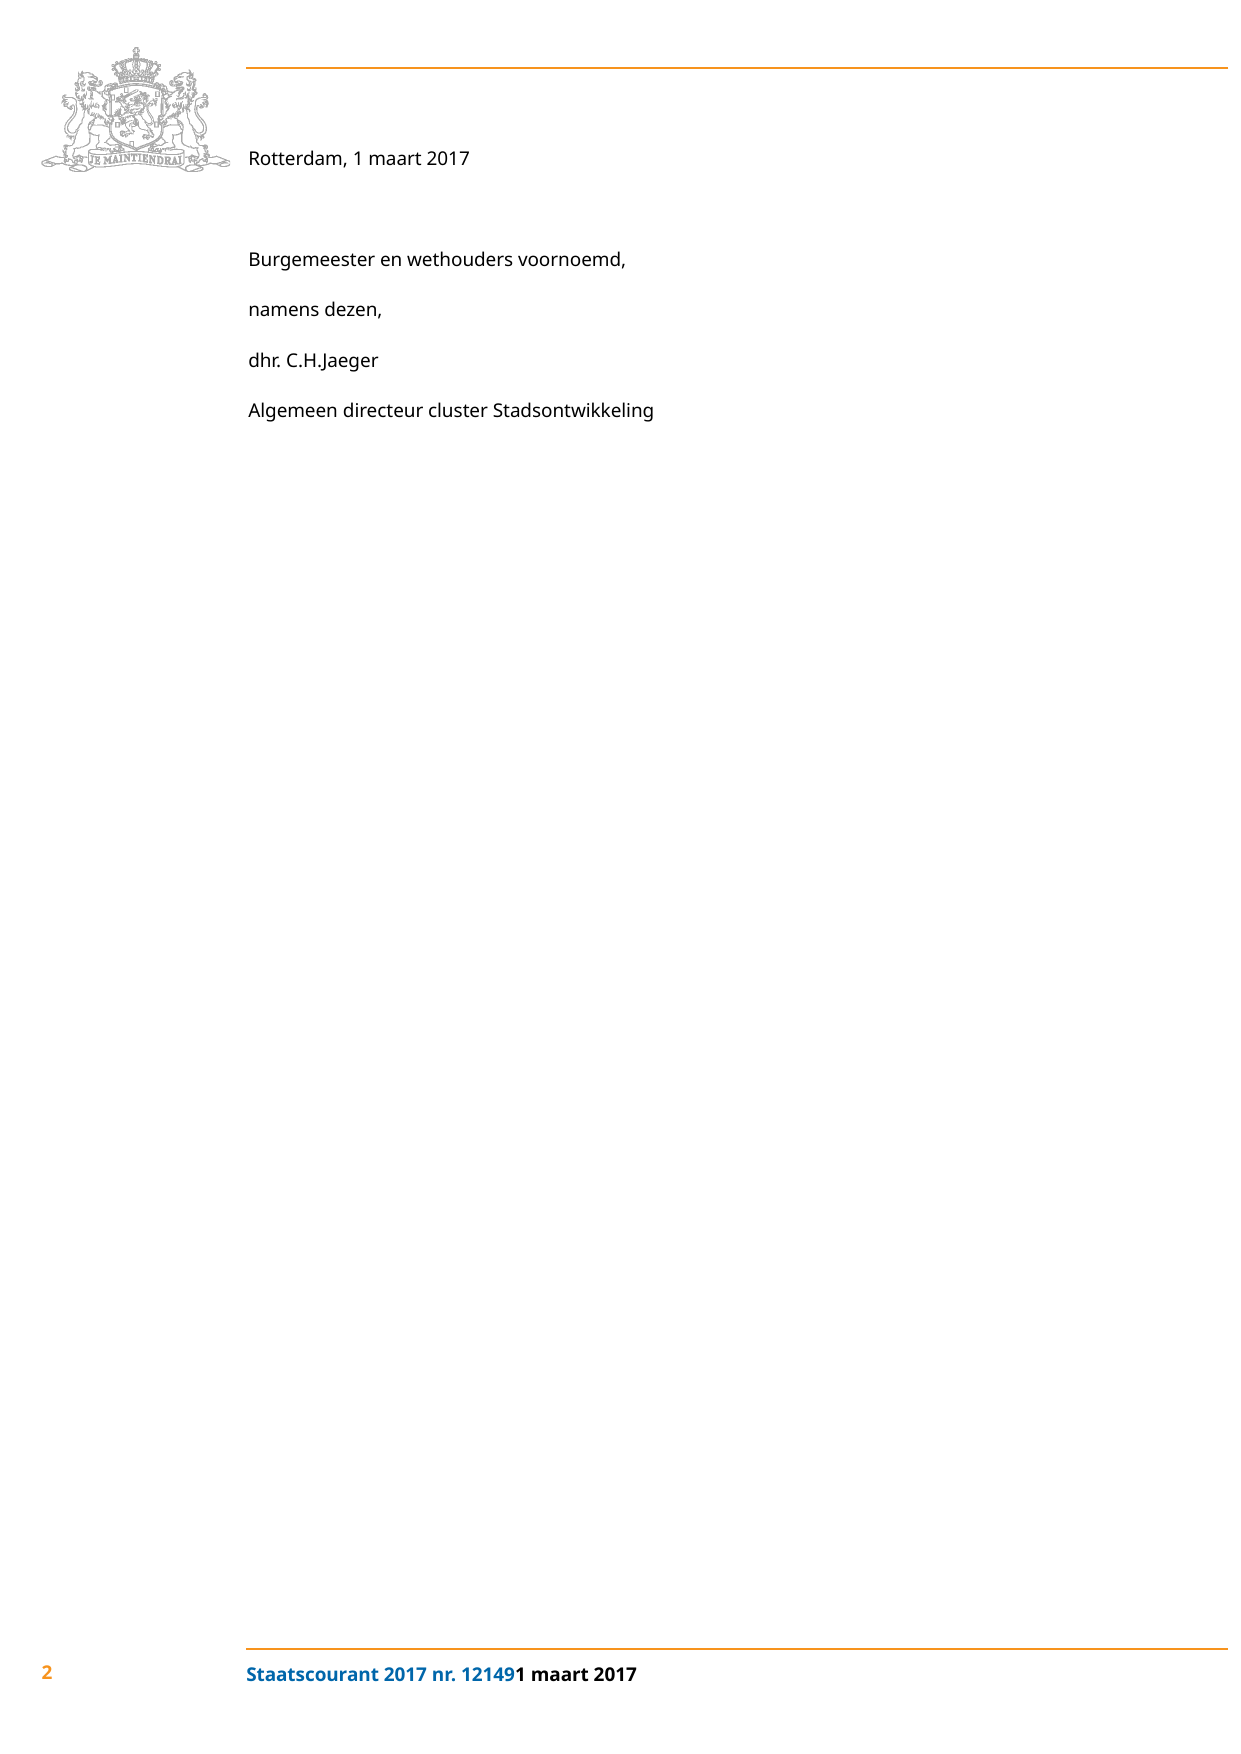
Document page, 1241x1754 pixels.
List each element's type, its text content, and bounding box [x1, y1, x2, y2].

text dhr. C.H.Jaeger [248, 347, 1152, 373]
text Algemeen directeur cluster Stadsontwikkeling [248, 397, 1152, 423]
text Burgemeester en wethouders voornoemd, [248, 246, 1152, 272]
text Rotterdam, 1 maart 2017 [248, 145, 1152, 171]
text namens dezen, [248, 296, 1152, 322]
picture [41, 47, 231, 172]
